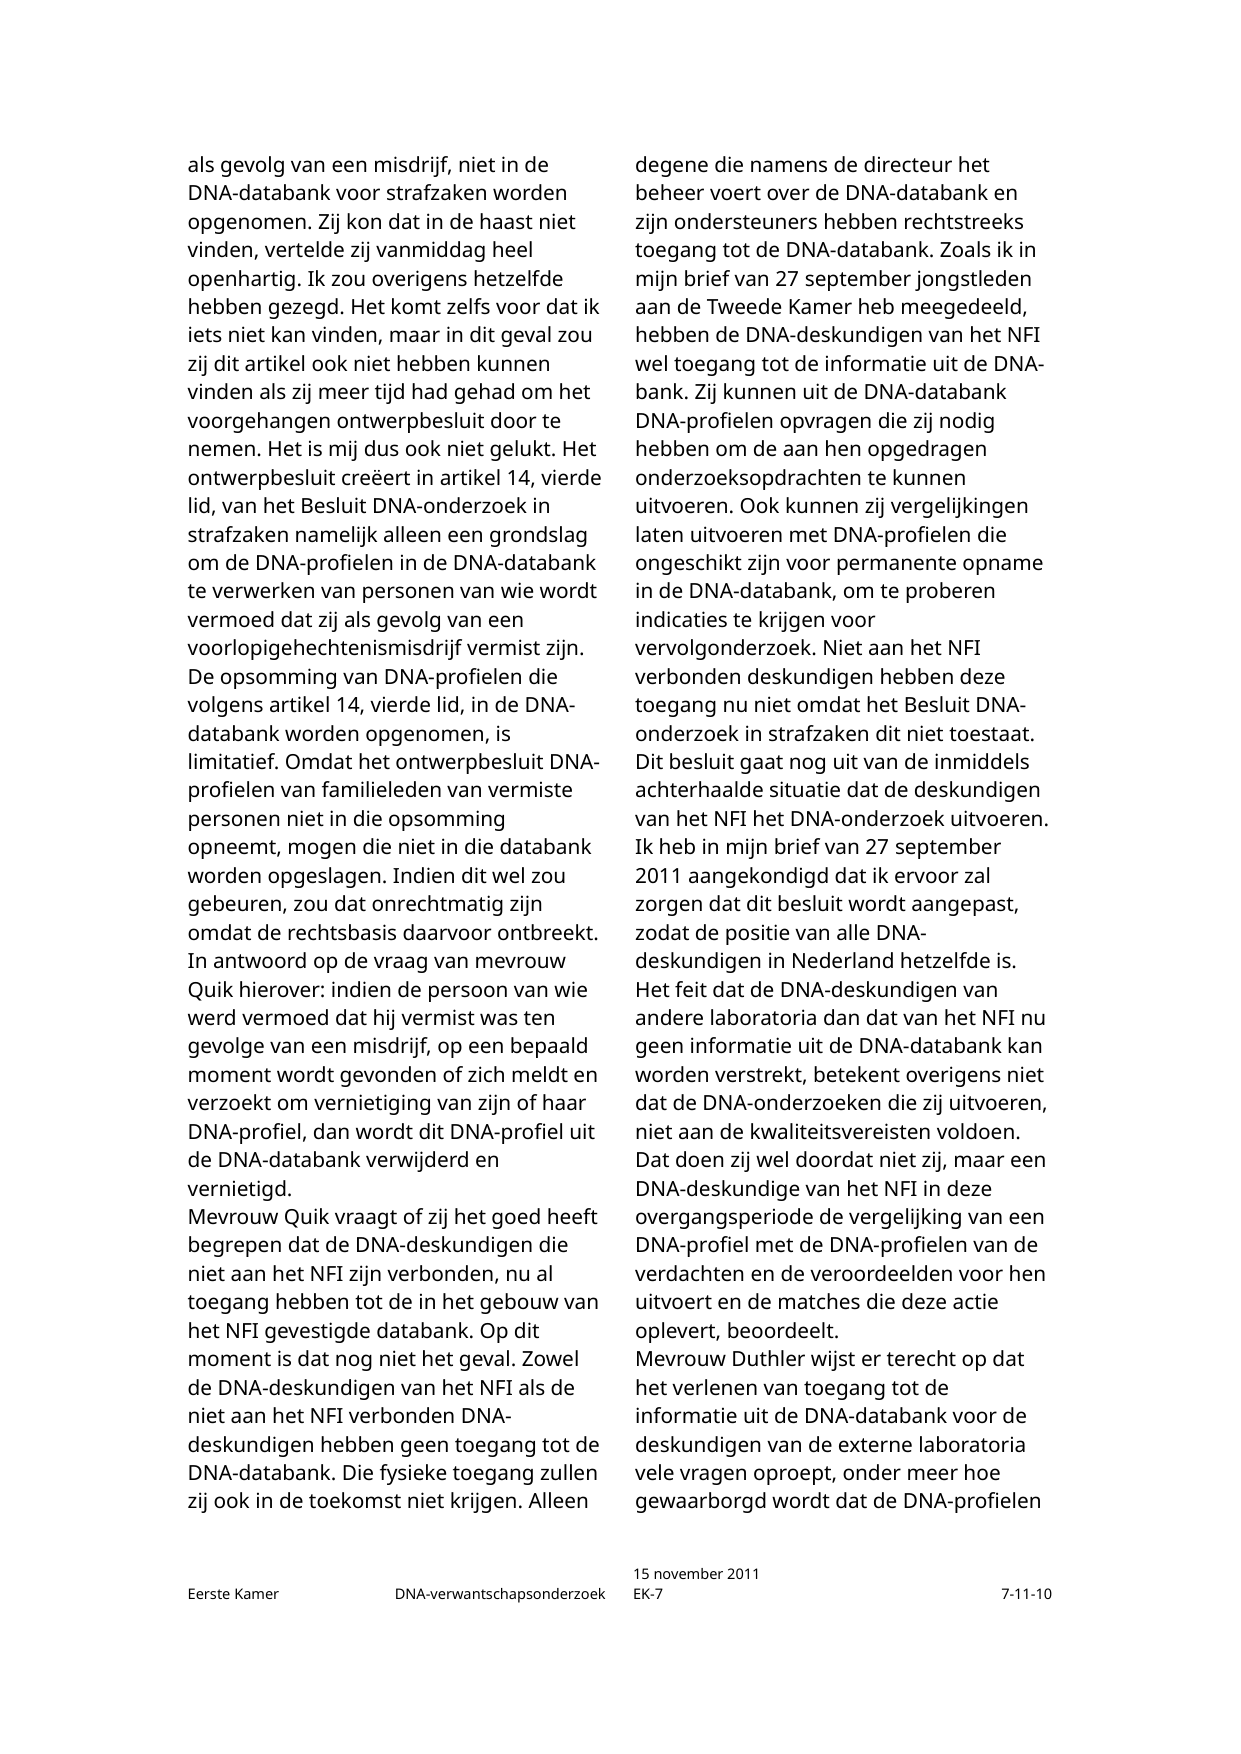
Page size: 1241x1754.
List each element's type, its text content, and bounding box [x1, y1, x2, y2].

text Mevrouw Quik vraagt of zij het goed heeft begrepen dat de DNA-deskundigen die niet aan het NFI zijn verbonden, nu al toegang hebben tot de in het gebouw van het NFI gevestigde databank. Op dit moment is dat nog niet het geval. Zowel de DNA-deskundigen van het NFI als de niet aan het NFI verbonden DNA-deskundigen hebben geen toegang tot de DNA-databank. Die fysieke toegang zullen zij ook in de toekomst niet krijgen. Alleen [187, 1202, 605, 1515]
text als gevolg van een misdrijf, niet in de DNA-databank voor strafzaken worden opgenomen. Zij kon dat in de haast niet vinden, vertelde zij vanmiddag heel openhartig. Ik zou overigens hetzelfde hebben gezegd. Het komt zelfs voor dat ik iets niet kan vinden, maar in dit geval zou zij dit artikel ook niet hebben kunnen vinden als zij meer tijd had gehad om het voorgehangen ontwerpbesluit door te nemen. Het is mij dus ook niet gelukt. Het ontwerpbesluit creëert in artikel 14, vierde lid, van het Besluit DNA-onderzoek in strafzaken namelijk alleen een grondslag om de DNA-profielen in de DNA-databank te verwerken van personen van wie wordt vermoed dat zij als gevolg van een voorlopigehechtenismisdrijf vermist zijn. De opsomming van DNA-profielen die volgens artikel 14, vierde lid, in de DNA-databank worden opgenomen, is limitatief. Omdat het ontwerpbesluit DNA-profielen van familieleden van vermiste personen niet in die opsomming opneemt, mogen die niet in die databank worden opgeslagen. Indien dit wel zou gebeuren, zou dat onrechtmatig zijn omdat de rechtsbasis daarvoor ontbreekt. In antwoord op de vraag van mevrouw Quik hierover: indien de persoon van wie werd vermoed dat hij vermist was ten gevolge van een misdrijf, op een bepaald moment wordt gevonden of zich meldt en verzoekt om vernietiging van zijn of haar DNA-profiel, dan wordt dit DNA-profiel uit de DNA-databank verwijderd en vernietigd. [187, 150, 605, 1202]
text degene die namens de directeur het beheer voert over de DNA-databank en zijn ondersteuners hebben rechtstreeks toegang tot de DNA-databank. Zoals ik in mijn brief van 27 september jongstleden aan de Tweede Kamer heb meegedeeld, hebben de DNA-deskundigen van het NFI wel toegang tot de informatie uit de DNA-bank. Zij kunnen uit de DNA-databank DNA-profielen opvragen die zij nodig hebben om de aan hen opgedragen onderzoeksopdrachten te kunnen uitvoeren. Ook kunnen zij vergelijkingen laten uitvoeren met DNA-profielen die ongeschikt zijn voor permanente opname in de DNA-databank, om te proberen indicaties te krijgen voor vervolgonderzoek. Niet aan het NFI verbonden deskundigen hebben deze toegang nu niet omdat het Besluit DNA-onderzoek in strafzaken dit niet toestaat. Dit besluit gaat nog uit van de inmiddels achterhaalde situatie dat de deskundigen van het NFI het DNA-onderzoek uitvoeren. Ik heb in mijn brief van 27 september 2011 aangekondigd dat ik ervoor zal zorgen dat dit besluit wordt aangepast, zodat de positie van alle DNA-deskundigen in Nederland hetzelfde is. Het feit dat de DNA-deskundigen van andere laboratoria dan dat van het NFI nu geen informatie uit de DNA-databank kan worden verstrekt, betekent overigens niet dat de DNA-onderzoeken die zij uitvoeren, niet aan de kwaliteitsvereisten voldoen. Dat doen zij wel doordat niet zij, maar een DNA-deskundige van het NFI in deze overgangsperiode de vergelijking van een DNA-profiel met de DNA-profielen van de verdachten en de veroordeelden voor hen uitvoert en de matches die deze actie oplevert, beoordeelt. [635, 150, 1053, 1344]
text Mevrouw Duthler wijst er terecht op dat het verlenen van toegang tot de informatie uit de DNA-databank voor de deskundigen van de externe laboratoria vele vragen oproept, onder meer hoe gewaarborgd wordt dat de DNA-profielen [635, 1344, 1053, 1515]
